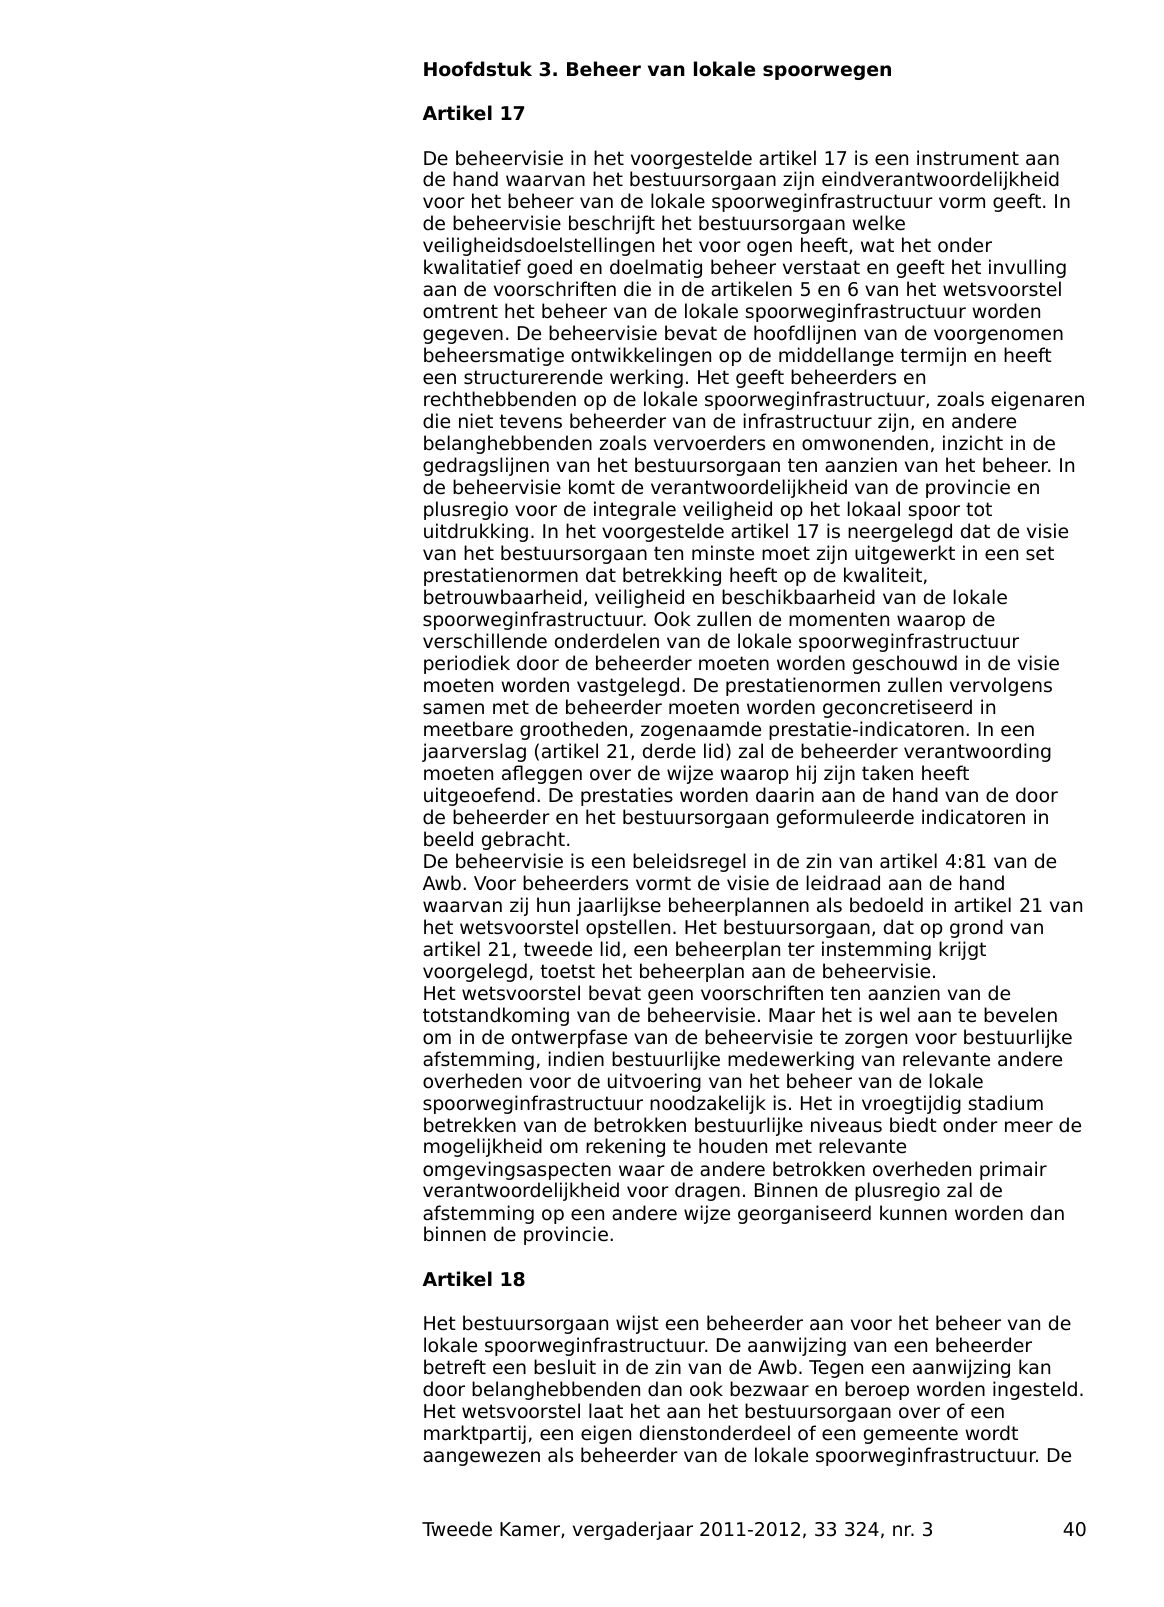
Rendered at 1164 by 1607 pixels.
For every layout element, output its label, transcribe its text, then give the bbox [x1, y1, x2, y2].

subtitle Artikel 18 [422, 1268, 1087, 1291]
text Het bestuursorgaan wijst een beheerder aan voor het beheer van de lokale spoorweginfrastructuur. De aanwijzing van een beheerder betreft een besluit in de zin van de Awb. Tegen een aanwijzing kan door belanghebbenden dan ook bezwaar en beroep worden ingesteld. Het wetsvoorstel laat het aan het bestuursorgaan over of een marktpartij, een eigen dienstonderdeel of een gemeente wordt aangewezen als beheerder van de lokale spoorweginfrastructuur. De [422, 1313, 1087, 1467]
text De beheervisie is een beleidsregel in de zin van artikel 4:81 van de Awb. Voor beheerders vormt de visie de leidraad aan de hand waarvan zij hun jaarlijkse beheerplannen als bedoeld in artikel 21 van het wetsvoorstel opstellen. Het bestuursorgaan, dat op grond van artikel 21, tweede lid, een beheerplan ter instemming krijgt voorgelegd, toetst het beheerplan aan de beheervisie. [422, 851, 1087, 983]
subtitle Artikel 17 [422, 103, 1087, 125]
text Het wetsvoorstel bevat geen voorschriften ten aanzien van de totstandkoming van de beheervisie. Maar het is wel aan te bevelen om in de ontwerpfase van de beheervisie te zorgen voor bestuurlijke afstemming, indien bestuurlijke medewerking van relevante andere overheden voor de uitvoering van het beheer van de lokale spoorweginfrastructuur noodzakelijk is. Het in vroegtijdig stadium betrekken van de betrokken bestuurlijke niveaus biedt onder meer de mogelijkheid om rekening te houden met relevante omgevingsaspecten waar de andere betrokken overheden primair verantwoordelijkheid voor dragen. Binnen de plusregio zal de afstemming op een andere wijze georganiseerd kunnen worden dan binnen de provincie. [422, 983, 1087, 1246]
subtitle Hoofdstuk 3. Beheer van lokale spoorwegen [422, 59, 1087, 81]
text De beheervisie in het voorgestelde artikel 17 is een instrument aan de hand waarvan het bestuursorgaan zijn eindverantwoordelijkheid voor het beheer van de lokale spoorweginfrastructuur vorm geeft. In de beheervisie beschrijft het bestuursorgaan welke veiligheidsdoelstellingen het voor ogen heeft, wat het onder kwalitatief goed en doelmatig beheer verstaat en geeft het invulling aan de voorschriften die in de artikelen 5 en 6 van het wetsvoorstel omtrent het beheer van de lokale spoorweginfrastructuur worden gegeven. De beheervisie bevat de hoofdlijnen van de voorgenomen beheersmatige ontwikkelingen op de middellange termijn en heeft een structurerende werking. Het geeft beheerders en rechthebbenden op de lokale spoorweginfrastructuur, zoals eigenaren die niet tevens beheerder van de infrastructuur zijn, en andere belanghebbenden zoals vervoerders en omwonenden, inzicht in de gedragslijnen van het bestuursorgaan ten aanzien van het beheer. In de beheervisie komt de verantwoordelijkheid van de provincie en plusregio voor de integrale veiligheid op het lokaal spoor tot uitdrukking. In het voorgestelde artikel 17 is neergelegd dat de visie van het bestuursorgaan ten minste moet zijn uitgewerkt in een set prestatienormen dat betrekking heeft op de kwaliteit, betrouwbaarheid, veiligheid en beschikbaarheid van de lokale spoorweginfrastructuur. Ook zullen de momenten waarop de verschillende onderdelen van de lokale spoorweginfrastructuur periodiek door de beheerder moeten worden geschouwd in de visie moeten worden vastgelegd. De prestatienormen zullen vervolgens samen met de beheerder moeten worden geconcretiseerd in meetbare grootheden, zogenaamde prestatie-indicatoren. In een jaarverslag (artikel 21, derde lid) zal de beheerder verantwoording moeten afleggen over de wijze waarop hij zijn taken heeft uitgeoefend. De prestaties worden daarin aan de hand van de door de beheerder en het bestuursorgaan geformuleerde indicatoren in beeld gebracht. [422, 147, 1087, 851]
